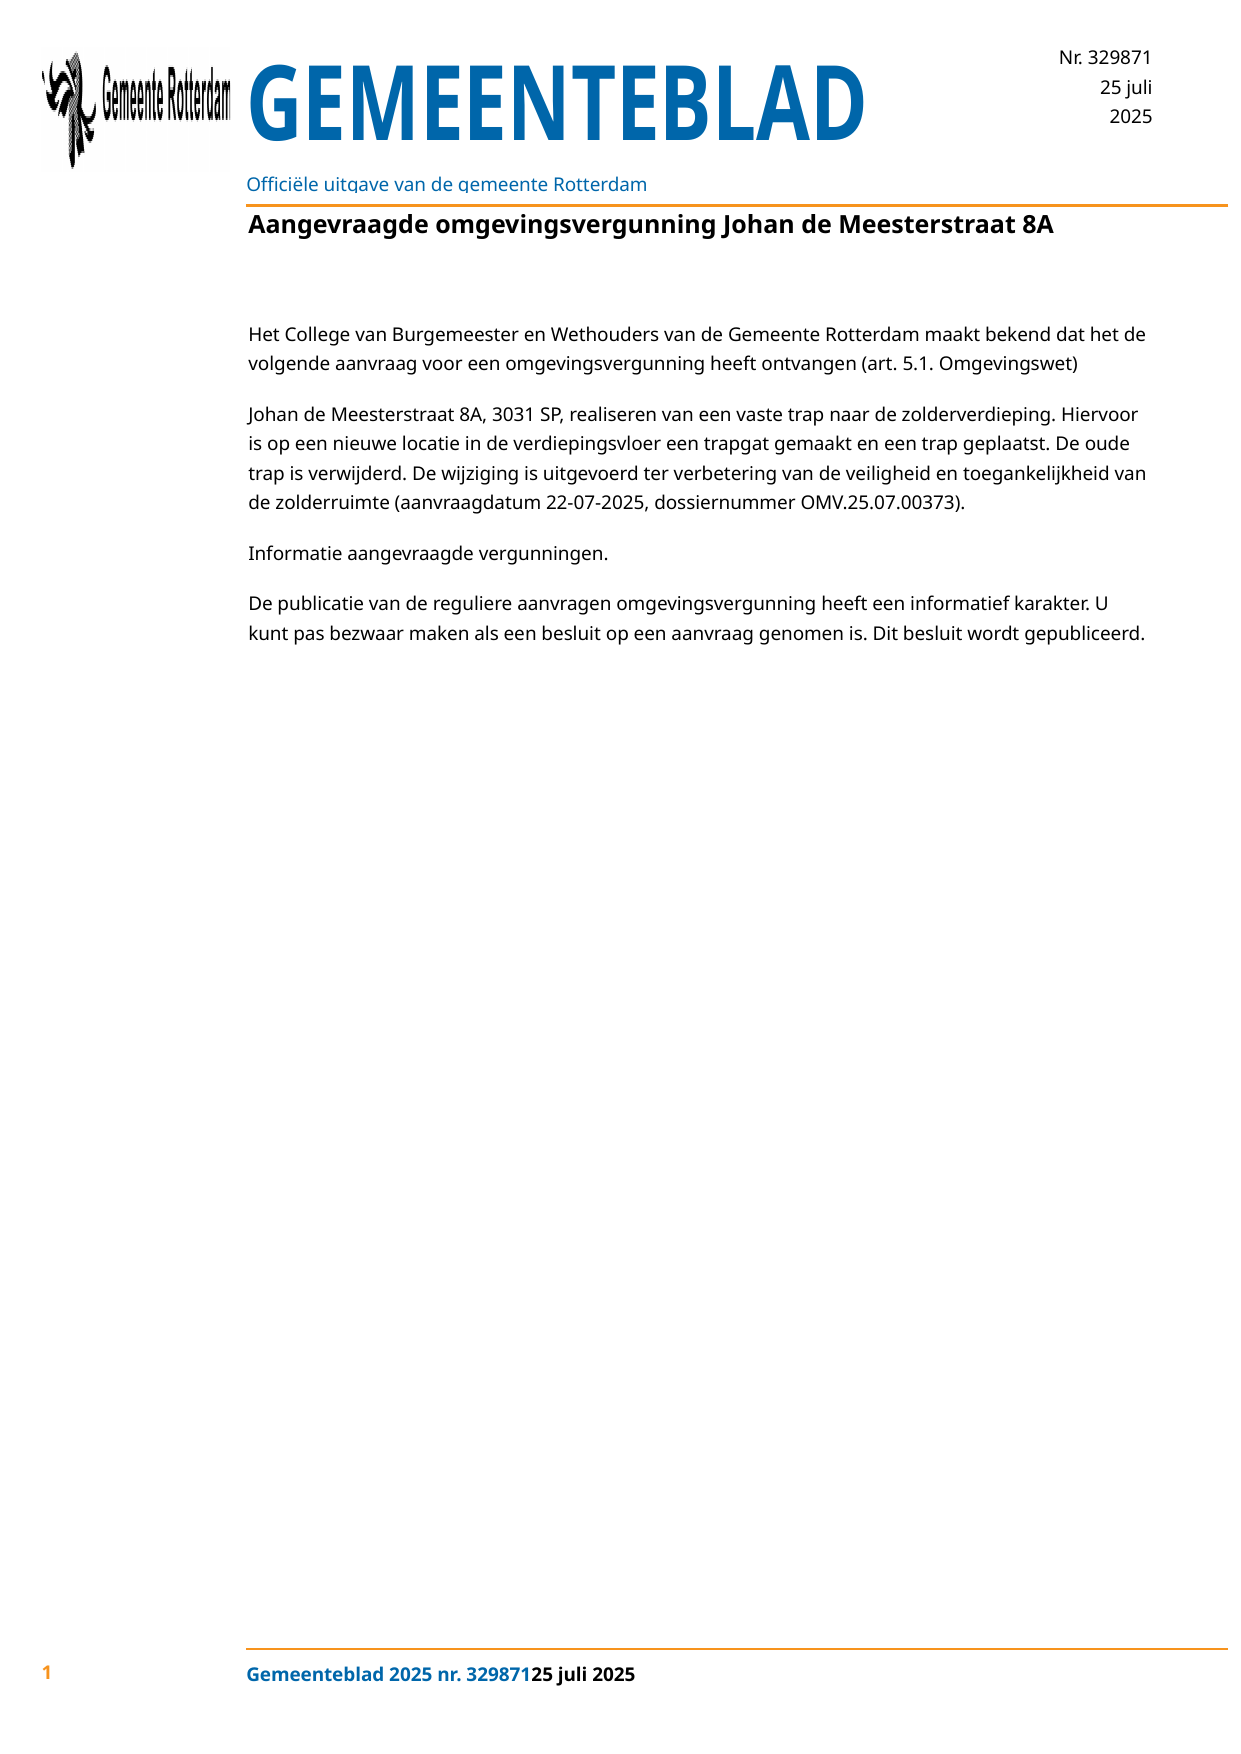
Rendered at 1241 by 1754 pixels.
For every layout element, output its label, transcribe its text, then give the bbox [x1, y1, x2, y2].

text De publicatie van de reguliere aanvragen omgevingsvergunning heeft een informatief karakter. U kunt pas bezwaar maken als een besluit op een aanvraag genomen is. Dit besluit wordt gepubliceerd. [248, 590, 1152, 646]
text Johan de Meesterstraat 8A, 3031 SP, realiseren van een vaste trap naar de zolderverdieping. Hiervoor is op een nieuwe locatie in de verdiepingsvloer een trapgat gemaakt en een trap geplaatst. De oude trap is verwijderd. De wijziging is uitgevoerd ter verbetering van de veiligheid en toegankelijkheid van de zolderruimte (aanvraagdatum 22-07-2025, dossiernummer OMV.25.07.00373). [248, 401, 1152, 515]
text Informatie aangevraagde vergunningen. [248, 540, 1152, 566]
picture [41, 47, 231, 172]
text Aangevraagde omgevingsvergunning Johan de Meesterstraat 8A [248, 207, 1152, 241]
text Het College van Burgemeester en Wethouders van de Gemeente Rotterdam maakt bekend dat het de volgende aanvraag voor een omgevingsvergunning heeft ontvangen (art. 5.1. Omgevingswet) [248, 321, 1152, 376]
